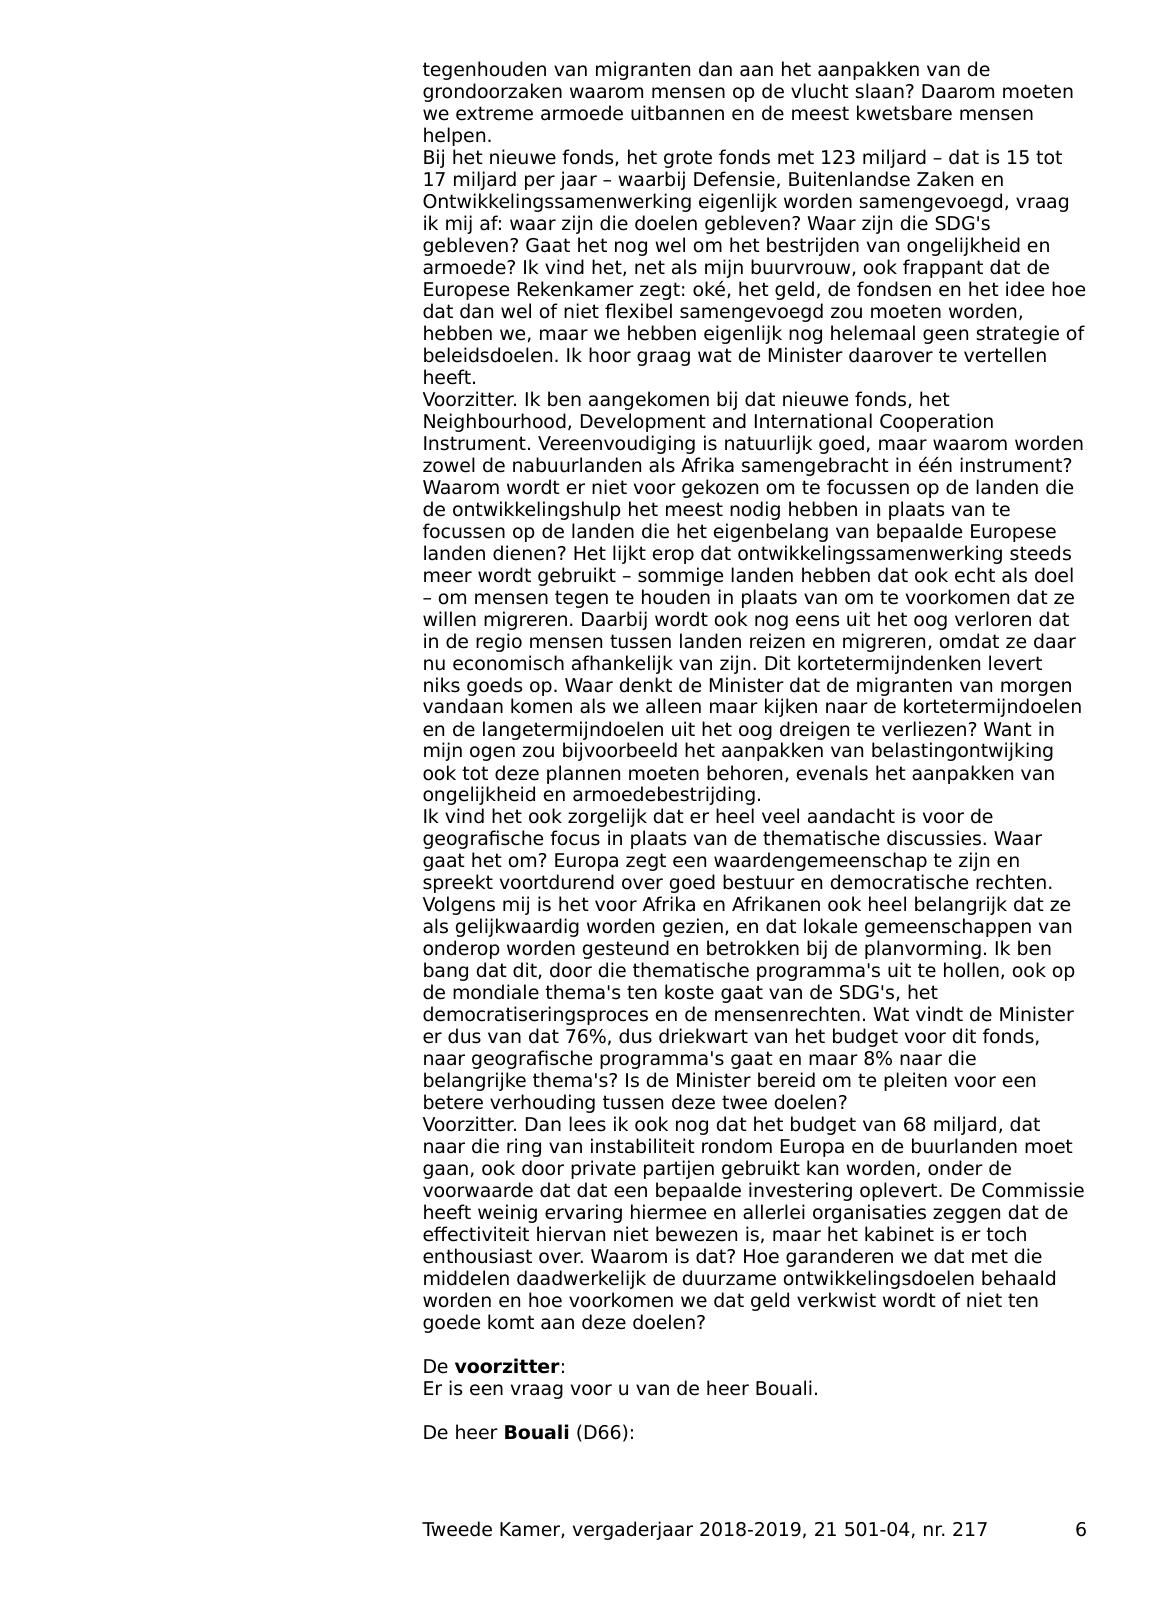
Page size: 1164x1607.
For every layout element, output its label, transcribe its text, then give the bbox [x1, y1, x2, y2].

text Bij het nieuwe fonds, het grote fonds met 123 miljard – dat is 15 tot 17 miljard per jaar – waarbij Defensie, Buitenlandse Zaken en Ontwikkelingssamenwerking eigenlijk worden samengevoegd, vraag ik mij af: waar zijn die doelen gebleven? Waar zijn die SDG's gebleven? Gaat het nog wel om het bestrijden van ongelijkheid en armoede? Ik vind het, net als mijn buurvrouw, ook frappant dat de Europese Rekenkamer zegt: oké, het geld, de fondsen en het idee hoe dat dan wel of niet flexibel samengevoegd zou moeten worden, hebben we, maar we hebben eigenlijk nog helemaal geen strategie of beleidsdoelen. Ik hoor graag wat de Minister daarover te vertellen heeft. [422, 147, 1087, 389]
text Voorzitter. Ik ben aangekomen bij dat nieuwe fonds, het Neighbourhood, Development and International Cooperation Instrument. Vereenvoudiging is natuurlijk goed, maar waarom worden zowel de nabuurlanden als Afrika samengebracht in één instrument? Waarom wordt er niet voor gekozen om te focussen op de landen die de ontwikkelingshulp het meest nodig hebben in plaats van te focussen op de landen die het eigenbelang van bepaalde Europese landen dienen? Het lijkt erop dat ontwikkelingssamenwerking steeds meer wordt gebruikt – sommige landen hebben dat ook echt als doel – om mensen tegen te houden in plaats van om te voorkomen dat ze willen migreren. Daarbij wordt ook nog eens uit het oog verloren dat in de regio mensen tussen landen reizen en migreren, omdat ze daar nu economisch afhankelijk van zijn. Dit kortetermijndenken levert niks goeds op. Waar denkt de Minister dat de migranten van morgen vandaan komen als we alleen maar kijken naar de kortetermijndoelen en de langetermijndoelen uit het oog dreigen te verliezen? Want in mijn ogen zou bijvoorbeeld het aanpakken van belastingontwijking ook tot deze plannen moeten behoren, evenals het aanpakken van ongelijkheid en armoedebestrijding. [422, 389, 1087, 806]
text De heer Bouali (D66): [422, 1422, 1087, 1444]
text De voorzitter: [422, 1356, 1087, 1378]
text tegenhouden van migranten dan aan het aanpakken van de grondoorzaken waarom mensen op de vlucht slaan? Daarom moeten we extreme armoede uitbannen en de meest kwetsbare mensen helpen. [422, 59, 1087, 147]
text Er is een vraag voor u van de heer Bouali. [422, 1378, 1087, 1400]
text Voorzitter. Dan lees ik ook nog dat het budget van 68 miljard, dat naar die ring van instabiliteit rondom Europa en de buurlanden moet gaan, ook door private partijen gebruikt kan worden, onder de voorwaarde dat dat een bepaalde investering oplevert. De Commissie heeft weinig ervaring hiermee en allerlei organisaties zeggen dat de effectiviteit hiervan niet bewezen is, maar het kabinet is er toch enthousiast over. Waarom is dat? Hoe garanderen we dat met die middelen daadwerkelijk de duurzame ontwikkelingsdoelen behaald worden en hoe voorkomen we dat geld verkwist wordt of niet ten goede komt aan deze doelen? [422, 1114, 1087, 1334]
text Ik vind het ook zorgelijk dat er heel veel aandacht is voor de geografische focus in plaats van de thematische discussies. Waar gaat het om? Europa zegt een waardengemeenschap te zijn en spreekt voortdurend over goed bestuur en democratische rechten. Volgens mij is het voor Afrika en Afrikanen ook heel belangrijk dat ze als gelijkwaardig worden gezien, en dat lokale gemeenschappen van onderop worden gesteund en betrokken bij de planvorming. Ik ben bang dat dit, door die thematische programma's uit te hollen, ook op de mondiale thema's ten koste gaat van de SDG's, het democratiseringsproces en de mensenrechten. Wat vindt de Minister er dus van dat 76%, dus driekwart van het budget voor dit fonds, naar geografische programma's gaat en maar 8% naar die belangrijke thema's? Is de Minister bereid om te pleiten voor een betere verhouding tussen deze twee doelen? [422, 806, 1087, 1114]
